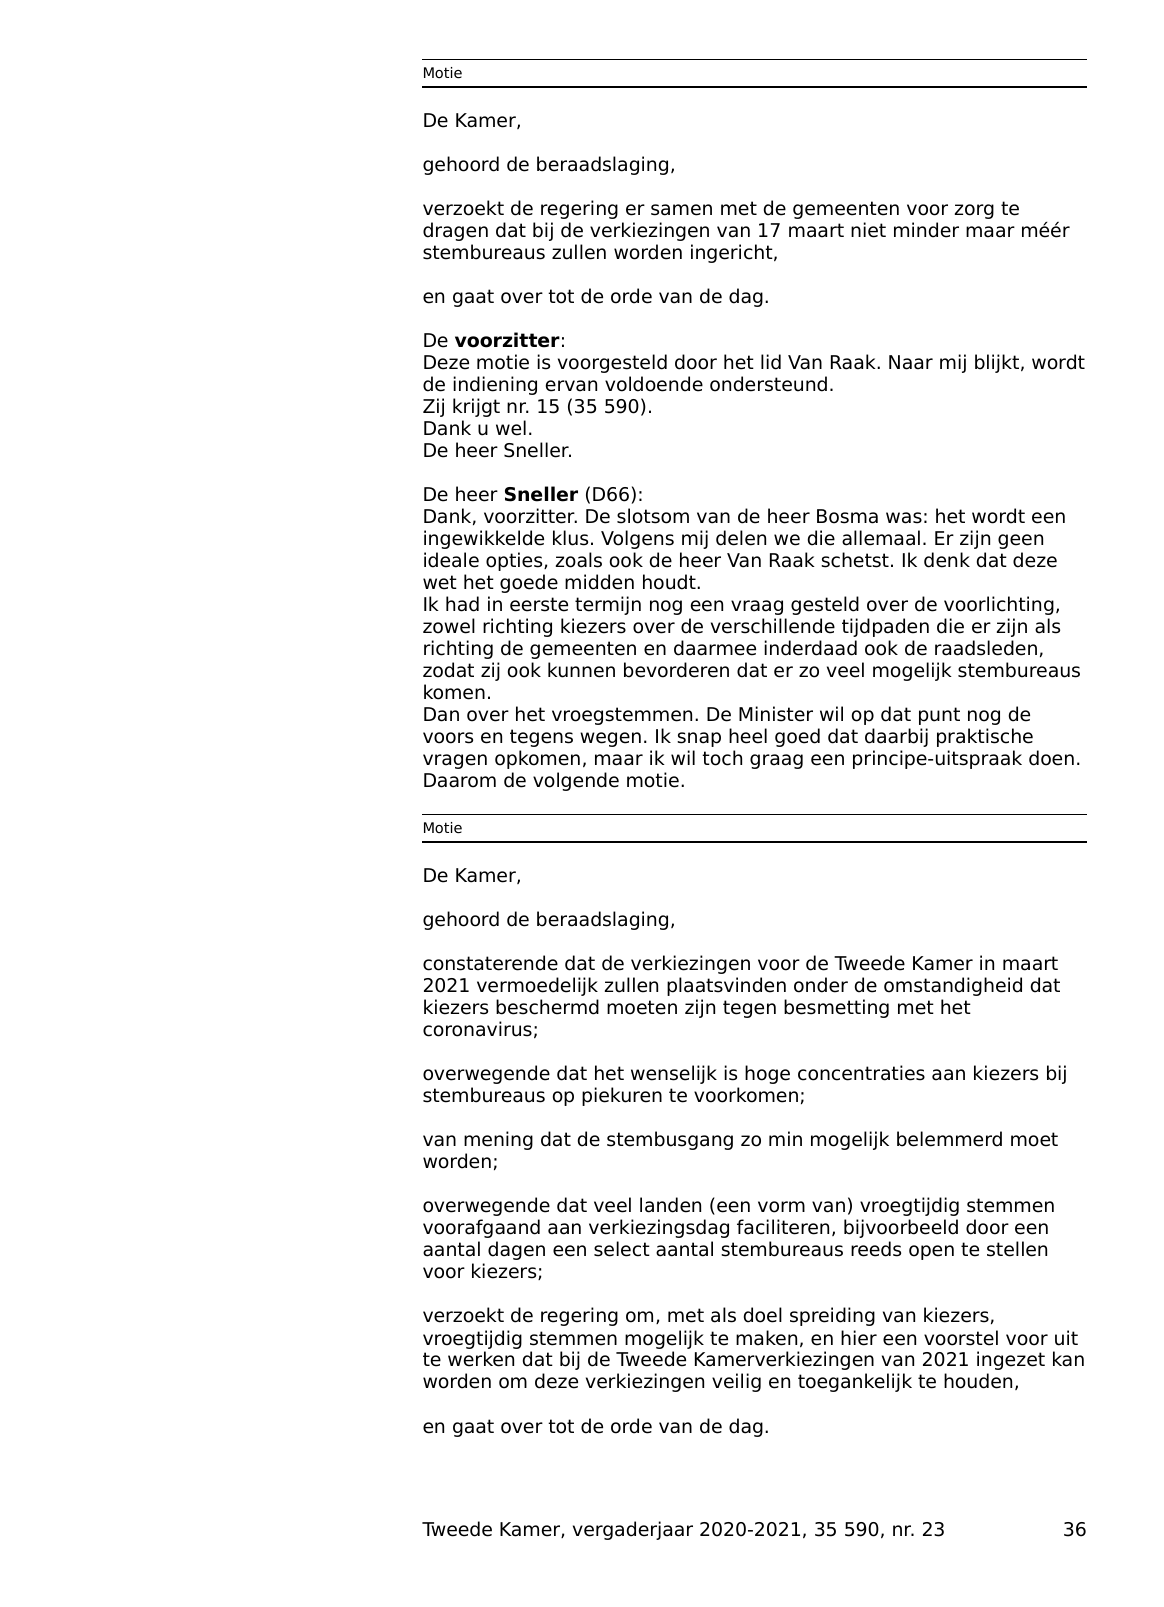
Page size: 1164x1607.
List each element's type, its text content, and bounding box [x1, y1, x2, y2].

text constaterende dat de verkiezingen voor de Tweede Kamer in maart 2021 vermoedelijk zullen plaatsvinden onder de omstandigheid dat kiezers beschermd moeten zijn tegen besmetting met het coronavirus; [422, 953, 1087, 1041]
text gehoord de beraadslaging, [422, 154, 1087, 176]
text De Kamer, [422, 864, 1087, 887]
text Zij krijgt nr. 15 (35 590). [422, 396, 1087, 418]
text De heer Sneller. [422, 440, 1087, 462]
text verzoekt de regering er samen met de gemeenten voor zorg te dragen dat bij de verkiezingen van 17 maart niet minder maar méér stembureaus zullen worden ingericht, [422, 198, 1087, 264]
text gehoord de beraadslaging, [422, 909, 1087, 931]
text De Kamer, [422, 110, 1087, 132]
text Deze motie is voorgesteld door het lid Van Raak. Naar mij blijkt, wordt de indiening ervan voldoende ondersteund. [422, 352, 1087, 396]
text verzoekt de regering om, met als doel spreiding van kiezers, vroegtijdig stemmen mogelijk te maken, en hier een voorstel voor uit te werken dat bij de Tweede Kamerverkiezingen van 2021 ingezet kan worden om deze verkiezingen veilig en toegankelijk te houden, [422, 1305, 1087, 1393]
text De voorzitter: [422, 330, 1087, 352]
text Dank, voorzitter. De slotsom van de heer Bosma was: het wordt een ingewikkelde klus. Volgens mij delen we die allemaal. Er zijn geen ideale opties, zoals ook de heer Van Raak schetst. Ik denk dat deze wet het goede midden houdt. [422, 506, 1087, 594]
table_header Motie [422, 60, 1087, 86]
text overwegende dat veel landen (een vorm van) vroegtijdig stemmen voorafgaand aan verkiezingsdag faciliteren, bijvoorbeeld door een aantal dagen een select aantal stembureaus reeds open te stellen voor kiezers; [422, 1195, 1087, 1283]
text Ik had in eerste termijn nog een vraag gesteld over de voorlichting, zowel richting kiezers over de verschillende tijdpaden die er zijn als richting de gemeenten en daarmee inderdaad ook de raadsleden, zodat zij ook kunnen bevorderen dat er zo veel mogelijk stembureaus komen. [422, 594, 1087, 704]
text overwegende dat het wenselijk is hoge concentraties aan kiezers bij stembureaus op piekuren te voorkomen; [422, 1063, 1087, 1107]
text van mening dat de stembusgang zo min mogelijk belemmerd moet worden; [422, 1129, 1087, 1173]
table_header Motie [422, 815, 1087, 841]
text De heer Sneller (D66): [422, 484, 1087, 506]
text en gaat over tot de orde van de dag. [422, 1416, 1087, 1437]
text Dank u wel. [422, 418, 1087, 440]
text en gaat over tot de orde van de dag. [422, 286, 1087, 308]
text Dan over het vroegstemmen. De Minister wil op dat punt nog de voors en tegens wegen. Ik snap heel goed dat daarbij praktische vragen opkomen, maar ik wil toch graag een principe-uitspraak doen. Daarom de volgende motie. [422, 704, 1087, 792]
